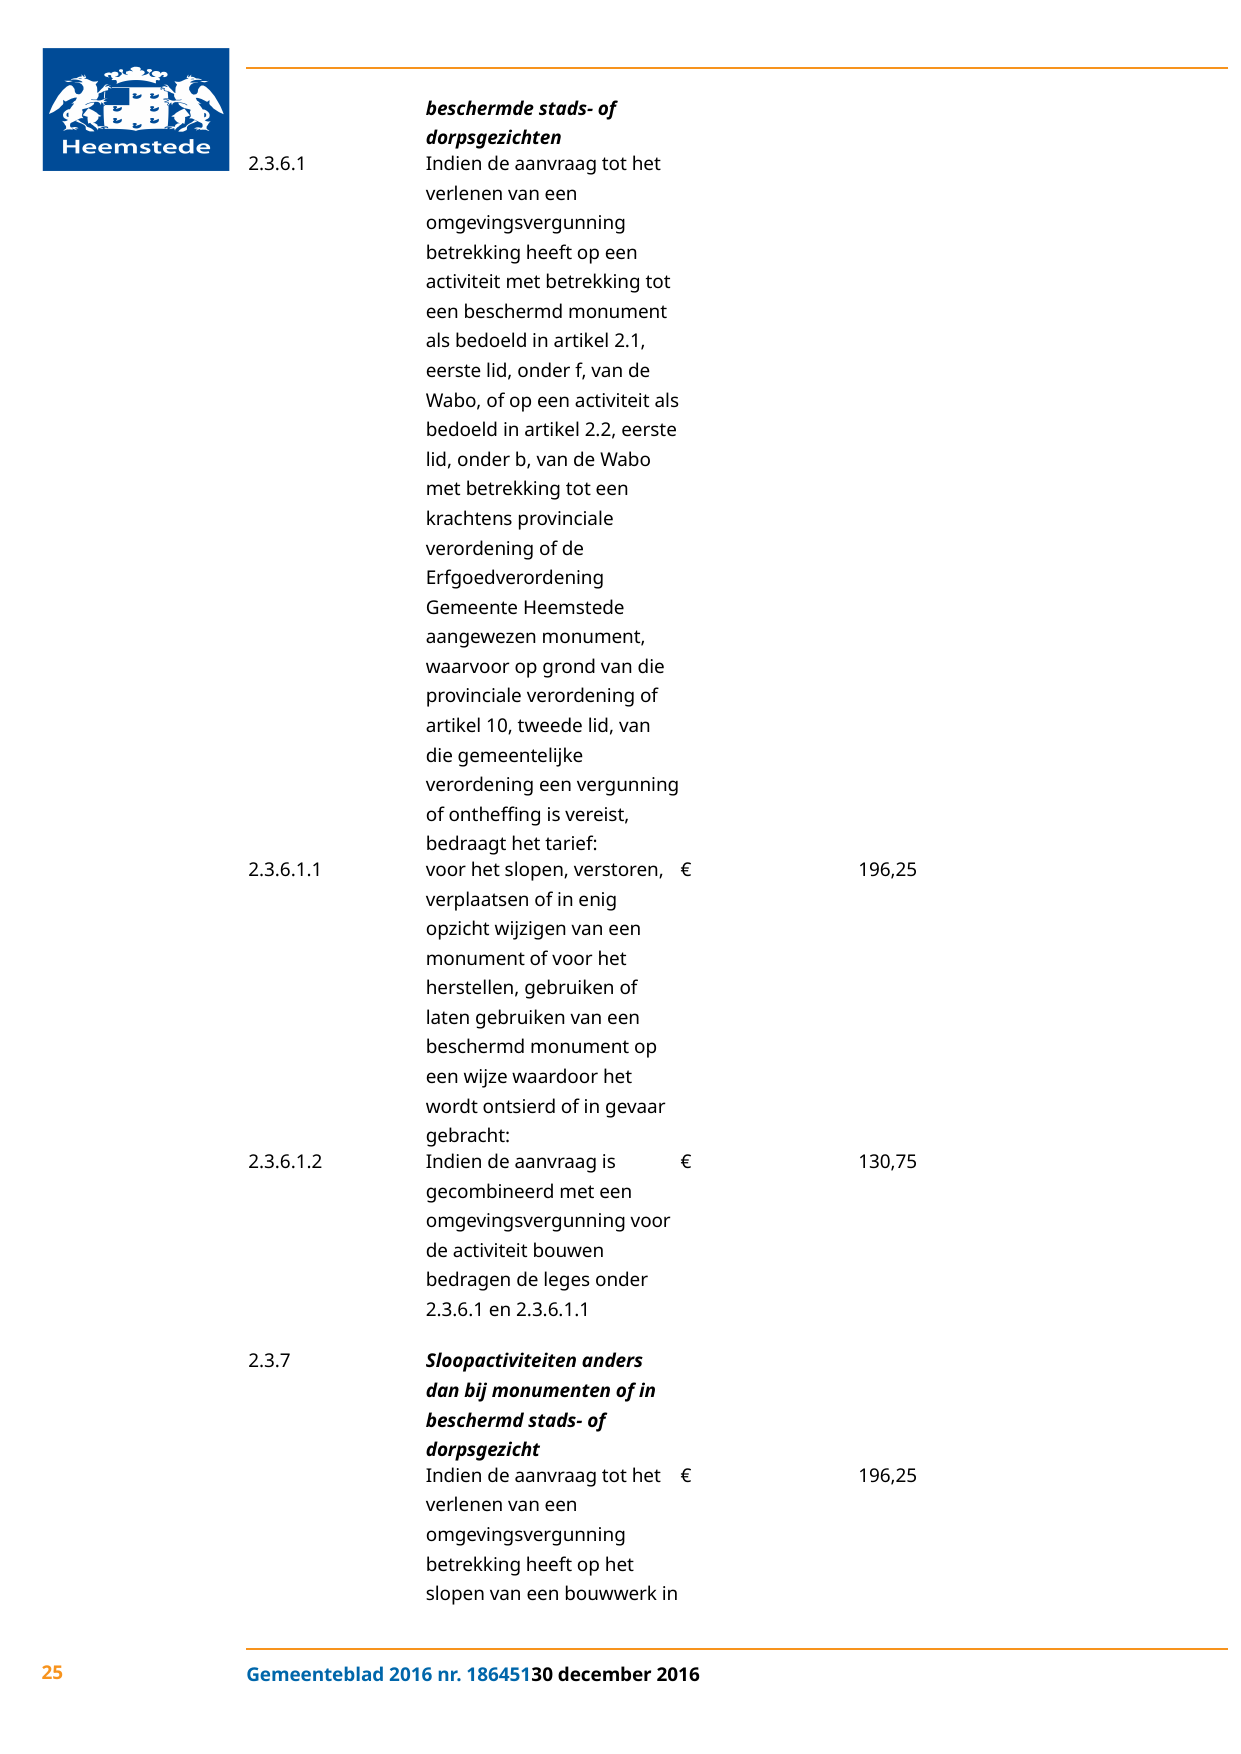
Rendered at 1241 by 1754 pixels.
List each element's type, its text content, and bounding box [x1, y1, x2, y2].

table_cell Indien de aanvraag is gecombineerd met een omgevingsvergunning voor de activiteit bouwen bedragen de leges onder 2.3.6.1 en 2.3.6.1.1 [426, 1148, 680, 1322]
table_cell 2.3.6.1.1 [248, 856, 426, 1148]
table_cell [680, 1322, 858, 1348]
table_cell Sloopactiviteiten anders dan bij monumenten of in beschermd stads- of dorpsgezicht [426, 1348, 680, 1462]
table_cell 2.3.6.1 [248, 150, 426, 856]
table_cell [248, 95, 426, 150]
picture [41, 47, 231, 172]
table_cell [858, 150, 1152, 856]
table_cell [858, 95, 1152, 150]
table_cell beschermde stads- of dorpsgezichten [426, 95, 680, 150]
table_cell 196,25 [858, 856, 1152, 1148]
table_cell € [680, 1462, 858, 1606]
table_cell 2.3.7 [248, 1348, 426, 1462]
table_cell [858, 1348, 1152, 1462]
table_cell € [680, 1148, 858, 1322]
table_cell 2.3.6.1.2 [248, 1148, 426, 1322]
table_cell [680, 150, 858, 856]
table_cell 130,75 [858, 1148, 1152, 1322]
table_cell Indien de aanvraag tot het verlenen van een omgevingsvergunning betrekking heeft op een activiteit met betrekking tot een beschermd monument als bedoeld in artikel 2.1, eerste lid, onder f, van de Wabo, of op een activiteit als bedoeld in artikel 2.2, eerste lid, onder b, van de Wabo met betrekking tot een krachtens provinciale verordening of de Erfgoedverordening Gemeente Heemstede aangewezen monument, waarvoor op grond van die provinciale verordening of artikel 10, tweede lid, van die gemeentelijke verordening een vergunning of ontheffing is vereist, bedraagt het tarief: [426, 150, 680, 856]
table_cell [680, 95, 858, 150]
table_cell 196,25 [858, 1462, 1152, 1606]
table_cell [426, 1322, 680, 1348]
table_cell [680, 1348, 858, 1462]
table_cell [248, 1462, 426, 1606]
table_cell voor het slopen, verstoren, verplaatsen of in enig opzicht wijzigen van een monument of voor het herstellen, gebruiken of laten gebruiken van een beschermd monument op een wijze waardoor het wordt ontsierd of in gevaar gebracht: [426, 856, 680, 1148]
table_cell Indien de aanvraag tot het verlenen van een omgevingsvergunning betrekking heeft op het slopen van een bouwwerk in [426, 1462, 680, 1606]
table_cell [858, 1322, 1152, 1348]
table_cell € [680, 856, 858, 1148]
table_cell [248, 1322, 426, 1348]
